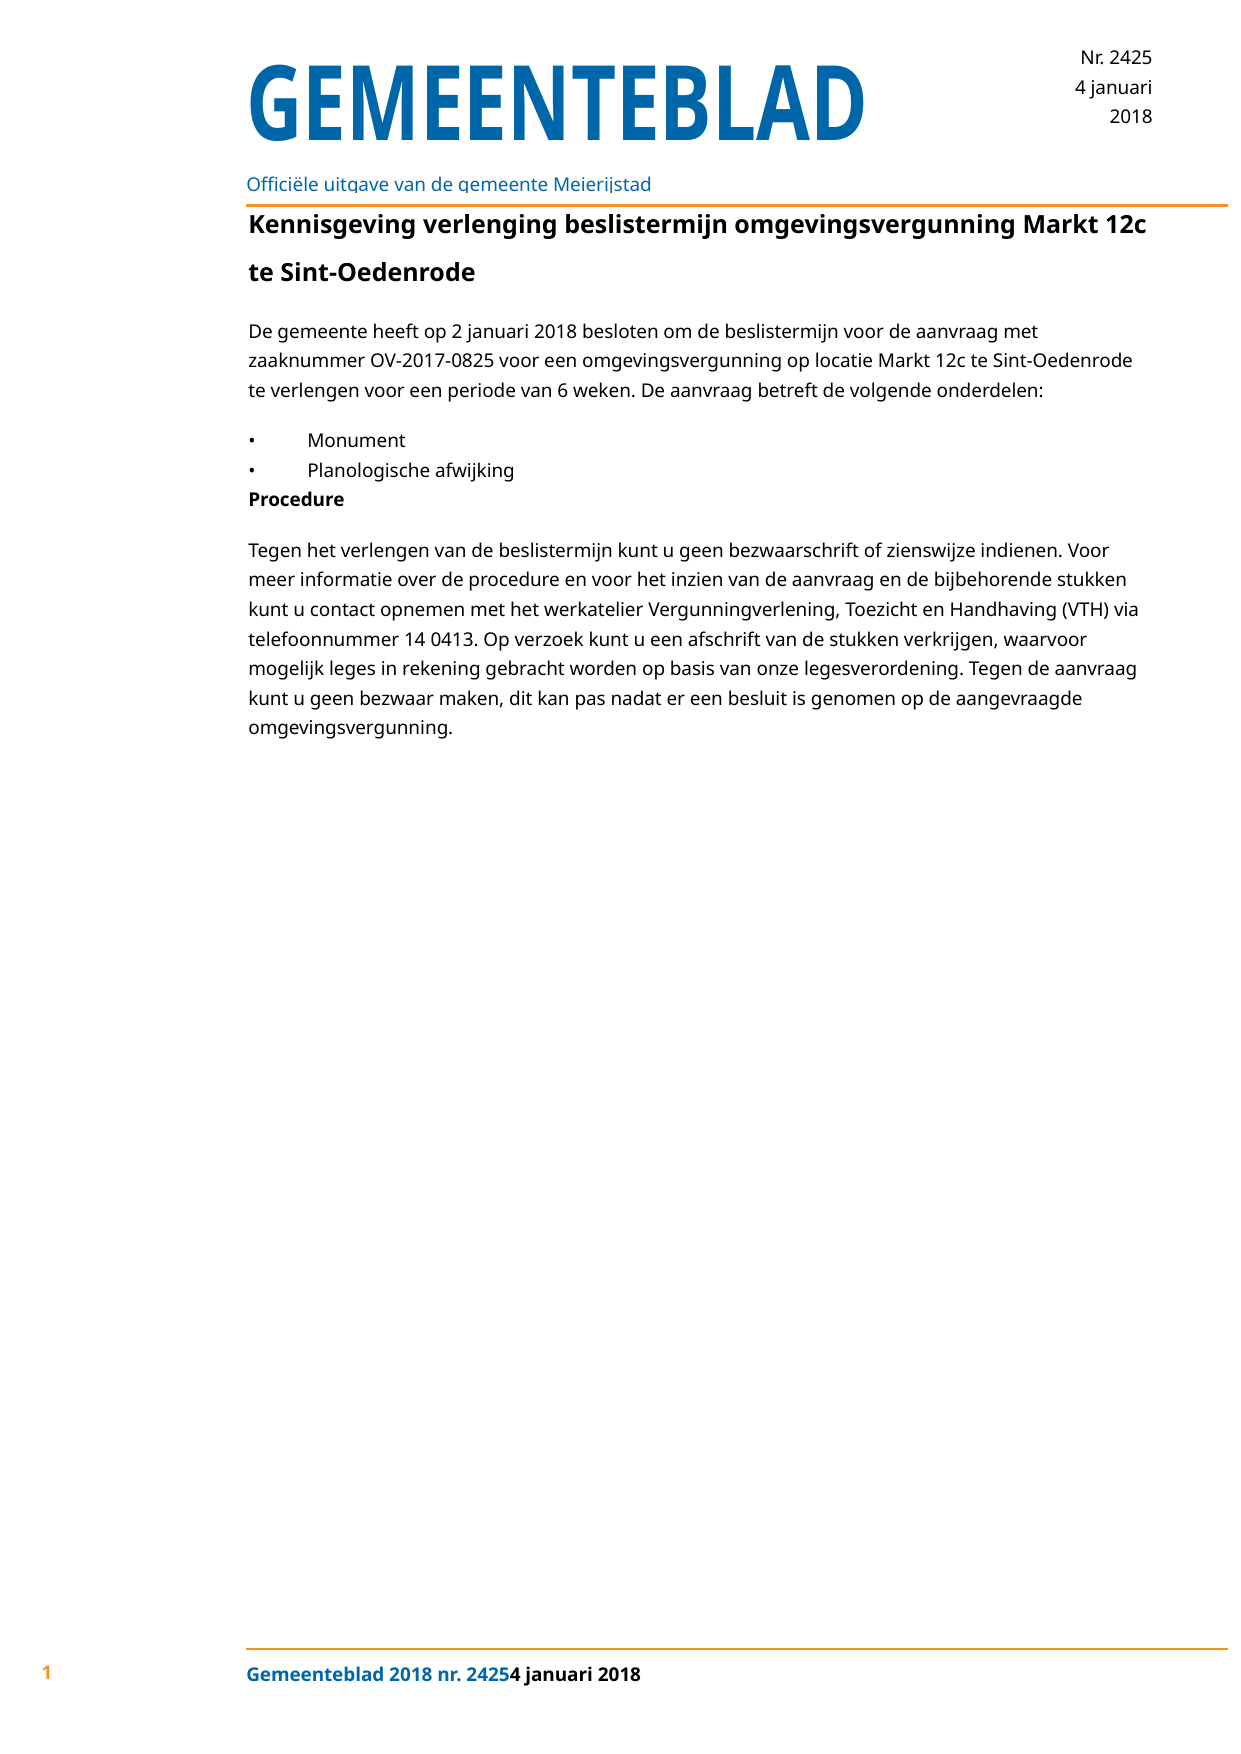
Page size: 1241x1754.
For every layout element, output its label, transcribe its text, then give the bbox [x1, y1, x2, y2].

text De gemeente heeft op 2 januari 2018 besloten om de beslistermijn voor de aanvraag met zaaknummer OV-2017-0825 voor een omgevingsvergunning op locatie Markt 12c te Sint-Oedenrode te verlengen voor een periode van 6 weken. De aanvraag betreft de volgende onderdelen: [248, 318, 1152, 403]
text Tegen het verlengen van de beslistermijn kunt u geen bezwaarschrift of zienswijze indienen. Voor meer informatie over de procedure en voor het inzien van de aanvraag en de bijbehorende stukken kunt u contact opnemen met het werkatelier Vergunningverlening, Toezicht en Handhaving (VTH) via telefoonnummer 14 0413. Op verzoek kunt u een afschrift van de stukken verkrijgen, waarvoor mogelijk leges in rekening gebracht worden op basis van onze legesverordening. Tegen de aanvraag kunt u geen bezwaar maken, dit kan pas nadat er een besluit is genomen op de aangevraagde omgevingsvergunning. [248, 537, 1152, 740]
text Kennisgeving verlenging beslistermijn omgevingsvergunning Markt 12c te Sint-Oedenrode [248, 207, 1152, 288]
list Planologische afwijking [248, 457, 1152, 483]
picture [41, 47, 231, 172]
text Procedure [248, 487, 1152, 512]
list Monument [248, 427, 1152, 453]
